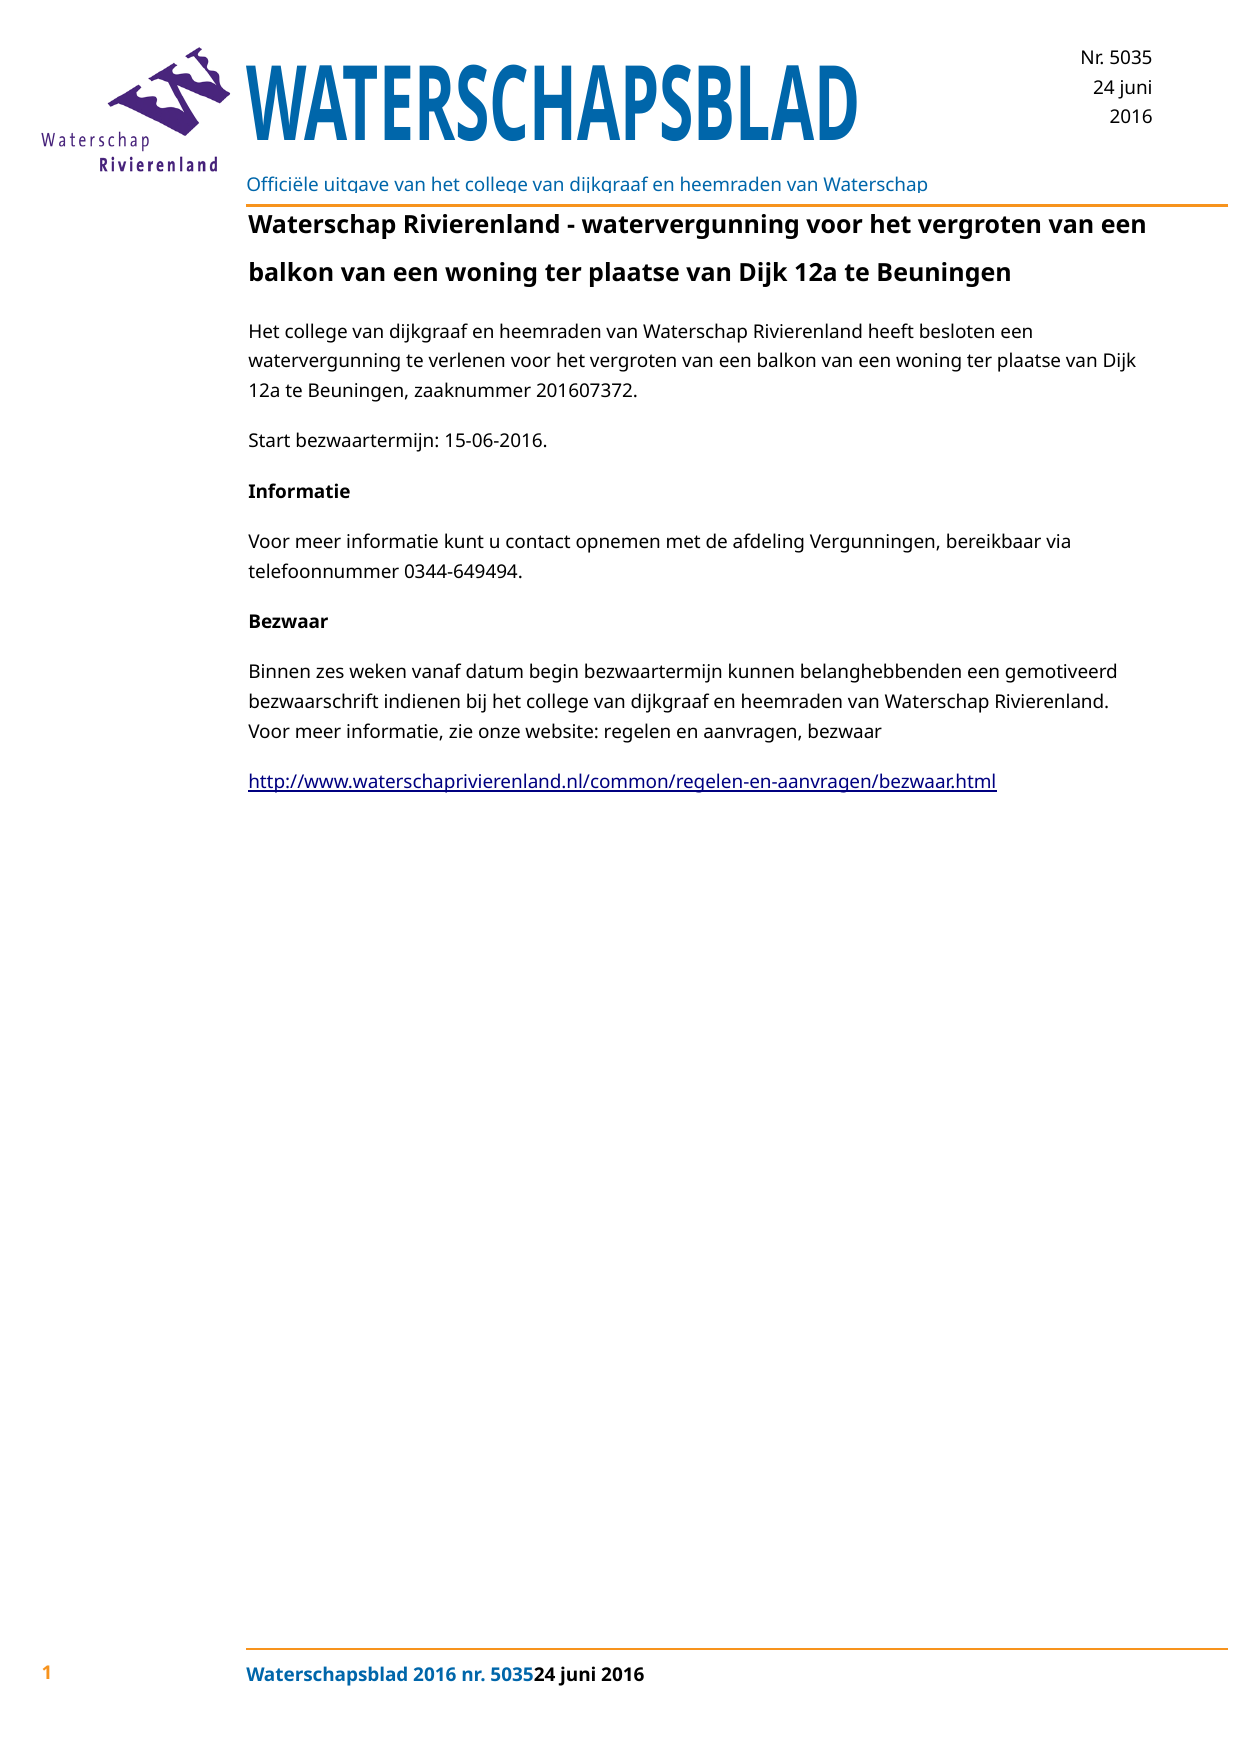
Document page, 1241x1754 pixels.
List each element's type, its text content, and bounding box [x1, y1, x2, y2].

text Voor meer informatie kunt u contact opnemen met de afdeling Vergunningen, bereikbaar via telefoonnummer 0344-649494. [248, 528, 1152, 584]
text Informatie [248, 478, 1152, 504]
text Bezwaar [248, 608, 1152, 634]
text Waterschap Rivierenland - watervergunning voor het vergroten van een balkon van een woning ter plaatse van Dijk 12a te Beuningen [248, 207, 1152, 288]
text Start bezwaartermijn: 15-06-2016. [248, 427, 1152, 453]
picture [41, 47, 231, 172]
text Het college van dijkgraaf en heemraden van Waterschap Rivierenland heeft besloten een watervergunning te verlenen voor het vergroten van een balkon van een woning ter plaatse van Dijk 12a te Beuningen, zaaknummer 201607372. [248, 318, 1152, 403]
text http://www.waterschaprivierenland.nl/common/regelen-en-aanvragen/bezwaar.html [248, 768, 1152, 794]
text Binnen zes weken vanaf datum begin bezwaartermijn kunnen belanghebbenden een gemotiveerd bezwaarschrift indienen bij het college van dijkgraaf en heemraden van Waterschap Rivierenland. Voor meer informatie, zie onze website: regelen en aanvragen, bezwaar [248, 659, 1152, 744]
